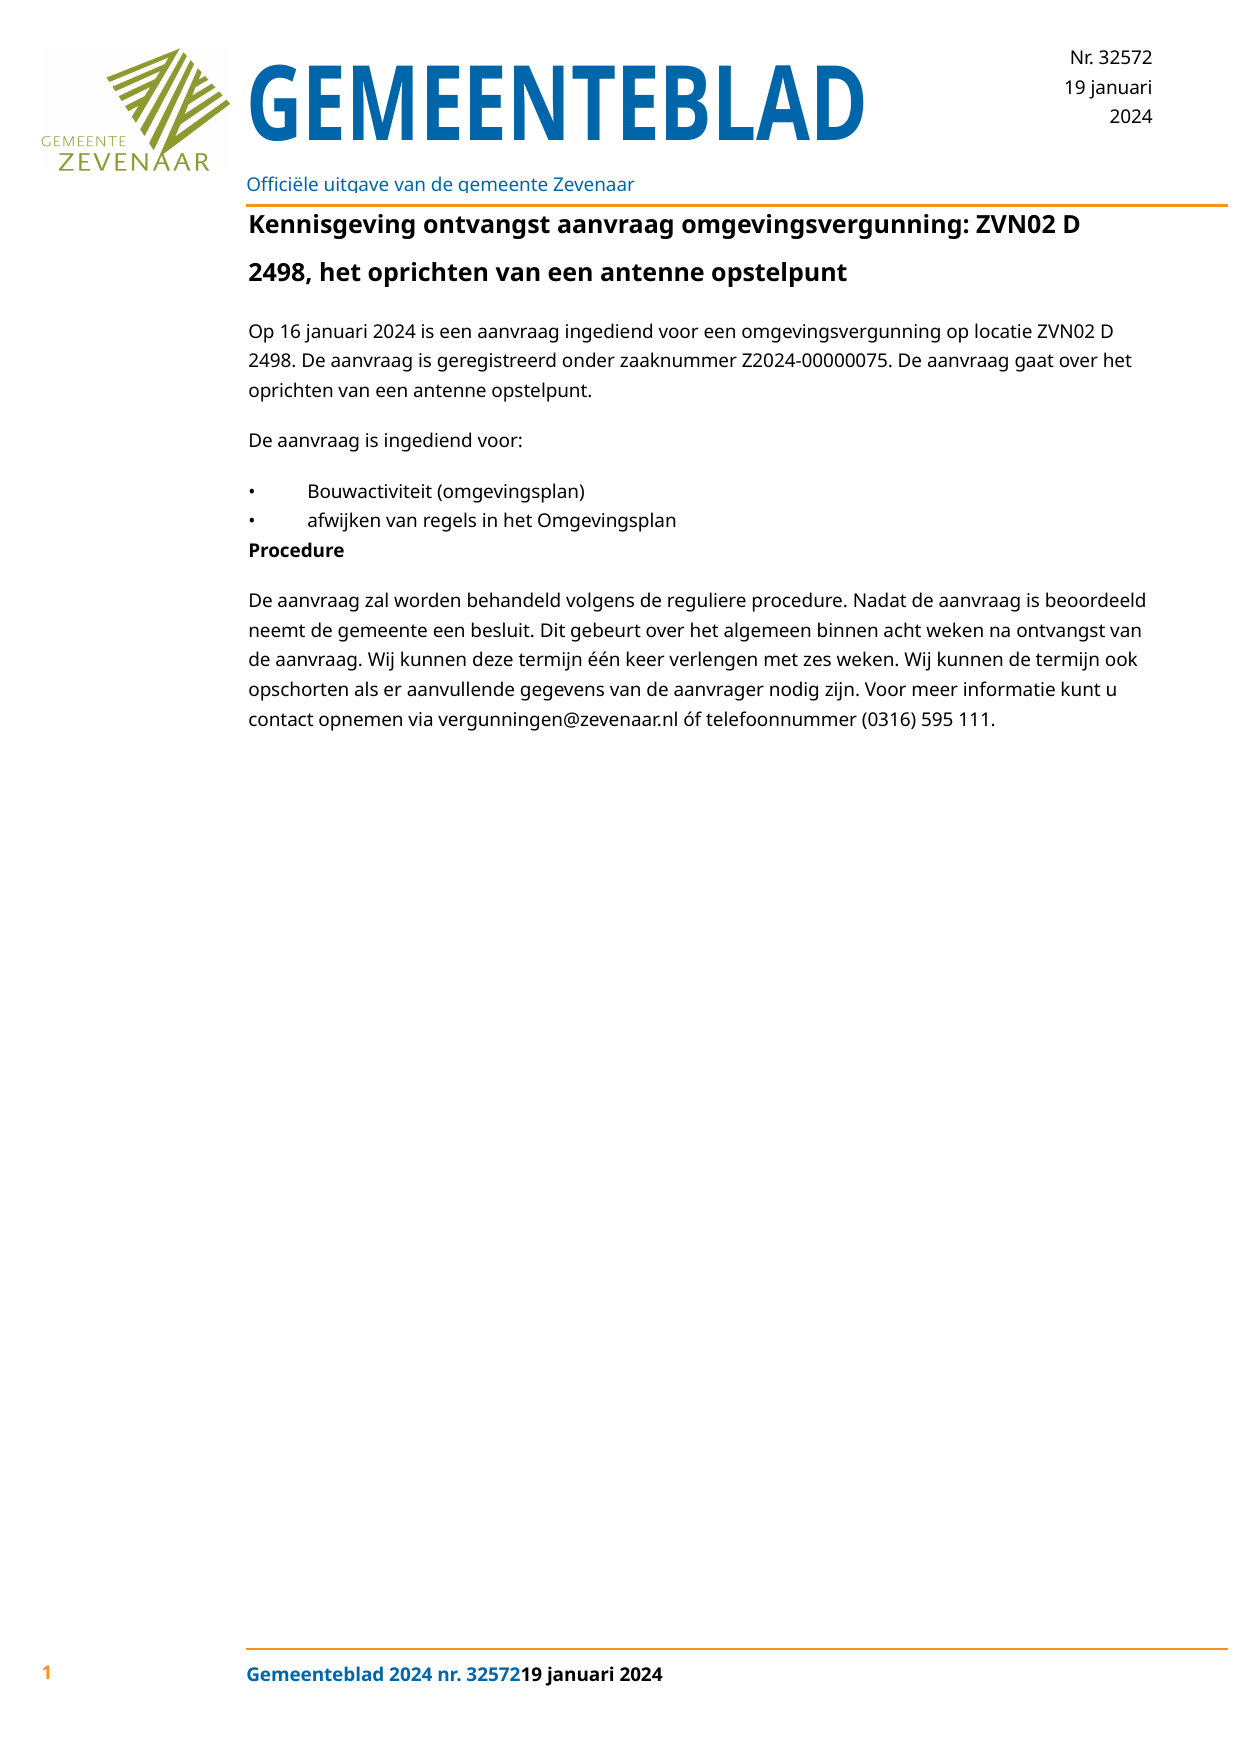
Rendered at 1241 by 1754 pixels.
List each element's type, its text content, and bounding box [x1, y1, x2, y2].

text Procedure [248, 537, 1152, 563]
text Op 16 januari 2024 is een aanvraag ingediend voor een omgevingsvergunning op locatie ZVN02 D 2498. De aanvraag is geregistreerd onder zaaknummer Z2024-00000075. De aanvraag gaat over het oprichten van een antenne opstelpunt. [248, 318, 1152, 403]
list afwijken van regels in het Omgevingsplan [248, 507, 1152, 533]
picture [41, 47, 231, 172]
text De aanvraag zal worden behandeld volgens de reguliere procedure. Nadat de aanvraag is beoordeeld neemt de gemeente een besluit. Dit gebeurt over het algemeen binnen acht weken na ontvangst van de aanvraag. Wij kunnen deze termijn één keer verlengen met zes weken. Wij kunnen de termijn ook opschorten als er aanvullende gegevens van de aanvrager nodig zijn. Voor meer informatie kunt u contact opnemen via vergunningen@zevenaar.nl óf telefoonnummer (0316) 595 111. [248, 587, 1152, 732]
text De aanvraag is ingediend voor: [248, 427, 1152, 453]
text Kennisgeving ontvangst aanvraag omgevingsvergunning: ZVN02 D 2498, het oprichten van een antenne opstelpunt [248, 207, 1152, 288]
list Bouwactiviteit (omgevingsplan) [248, 478, 1152, 504]
